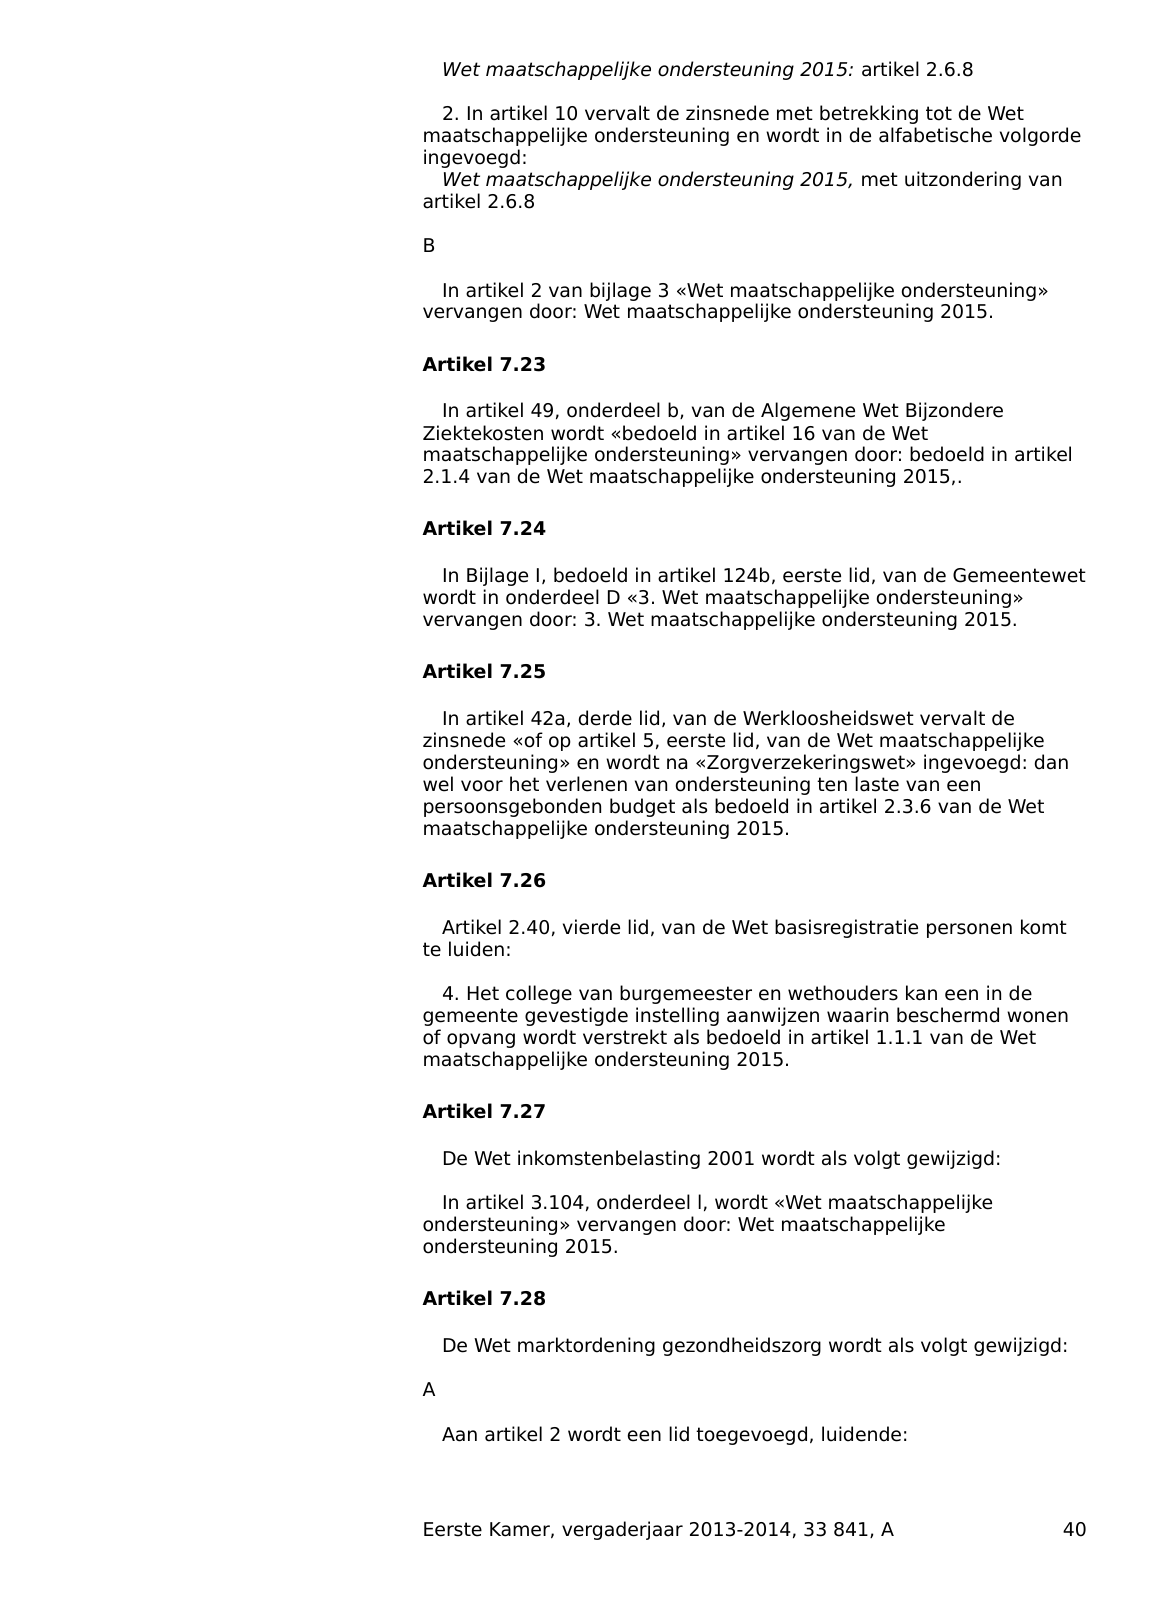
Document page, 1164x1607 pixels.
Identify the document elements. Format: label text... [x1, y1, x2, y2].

text Artikel 2.40, vierde lid, van de Wet basisregistratie personen komt te luiden: [422, 917, 1087, 961]
subtitle Artikel 7.23 [422, 353, 1087, 375]
text In Bijlage I, bedoeld in artikel 124b, eerste lid, van de Gemeentewet wordt in onderdeel D «3. Wet maatschappelijke ondersteuning» vervangen door: 3. Wet maatschappelijke ondersteuning 2015. [422, 565, 1087, 631]
text B [422, 235, 1087, 257]
text In artikel 49, onderdeel b, van de Algemene Wet Bijzondere Ziektekosten wordt «bedoeld in artikel 16 van de Wet maatschappelijke ondersteuning» vervangen door: bedoeld in artikel 2.1.4 van de Wet maatschappelijke ondersteuning 2015,. [422, 400, 1087, 488]
text A [422, 1379, 1087, 1401]
subtitle Artikel 7.25 [422, 661, 1087, 683]
text 2. In artikel 10 vervalt de zinsnede met betrekking tot de Wet maatschappelijke ondersteuning en wordt in de alfabetische volgorde ingevoegd: [422, 103, 1087, 169]
text Wet maatschappelijke ondersteuning 2015, met uitzondering van artikel 2.6.8 [422, 169, 1087, 213]
subtitle Artikel 7.26 [422, 870, 1087, 892]
text Wet maatschappelijke ondersteuning 2015: artikel 2.6.8 [422, 59, 1087, 81]
text 4. Het college van burgemeester en wethouders kan een in de gemeente gevestigde instelling aanwijzen waarin beschermd wonen of opvang wordt verstrekt als bedoeld in artikel 1.1.1 van de Wet maatschappelijke ondersteuning 2015. [422, 983, 1087, 1071]
text In artikel 42a, derde lid, van de Werkloosheidswet vervalt de zinsnede «of op artikel 5, eerste lid, van de Wet maatschappelijke ondersteuning» en wordt na «Zorgverzekeringswet» ingevoegd: dan wel voor het verlenen van ondersteuning ten laste van een persoonsgebonden budget als bedoeld in artikel 2.3.6 van de Wet maatschappelijke ondersteuning 2015. [422, 708, 1087, 840]
text In artikel 3.104, onderdeel l, wordt «Wet maatschappelijke ondersteuning» vervangen door: Wet maatschappelijke ondersteuning 2015. [422, 1192, 1087, 1258]
text De Wet marktordening gezondheidszorg wordt als volgt gewijzigd: [422, 1335, 1087, 1357]
subtitle Artikel 7.28 [422, 1288, 1087, 1310]
text Aan artikel 2 wordt een lid toegevoegd, luidende: [422, 1423, 1087, 1446]
subtitle Artikel 7.24 [422, 518, 1087, 540]
subtitle Artikel 7.27 [422, 1101, 1087, 1123]
text In artikel 2 van bijlage 3 «Wet maatschappelijke ondersteuning» vervangen door: Wet maatschappelijke ondersteuning 2015. [422, 279, 1087, 323]
text De Wet inkomstenbelasting 2001 wordt als volgt gewijzigd: [422, 1148, 1087, 1170]
